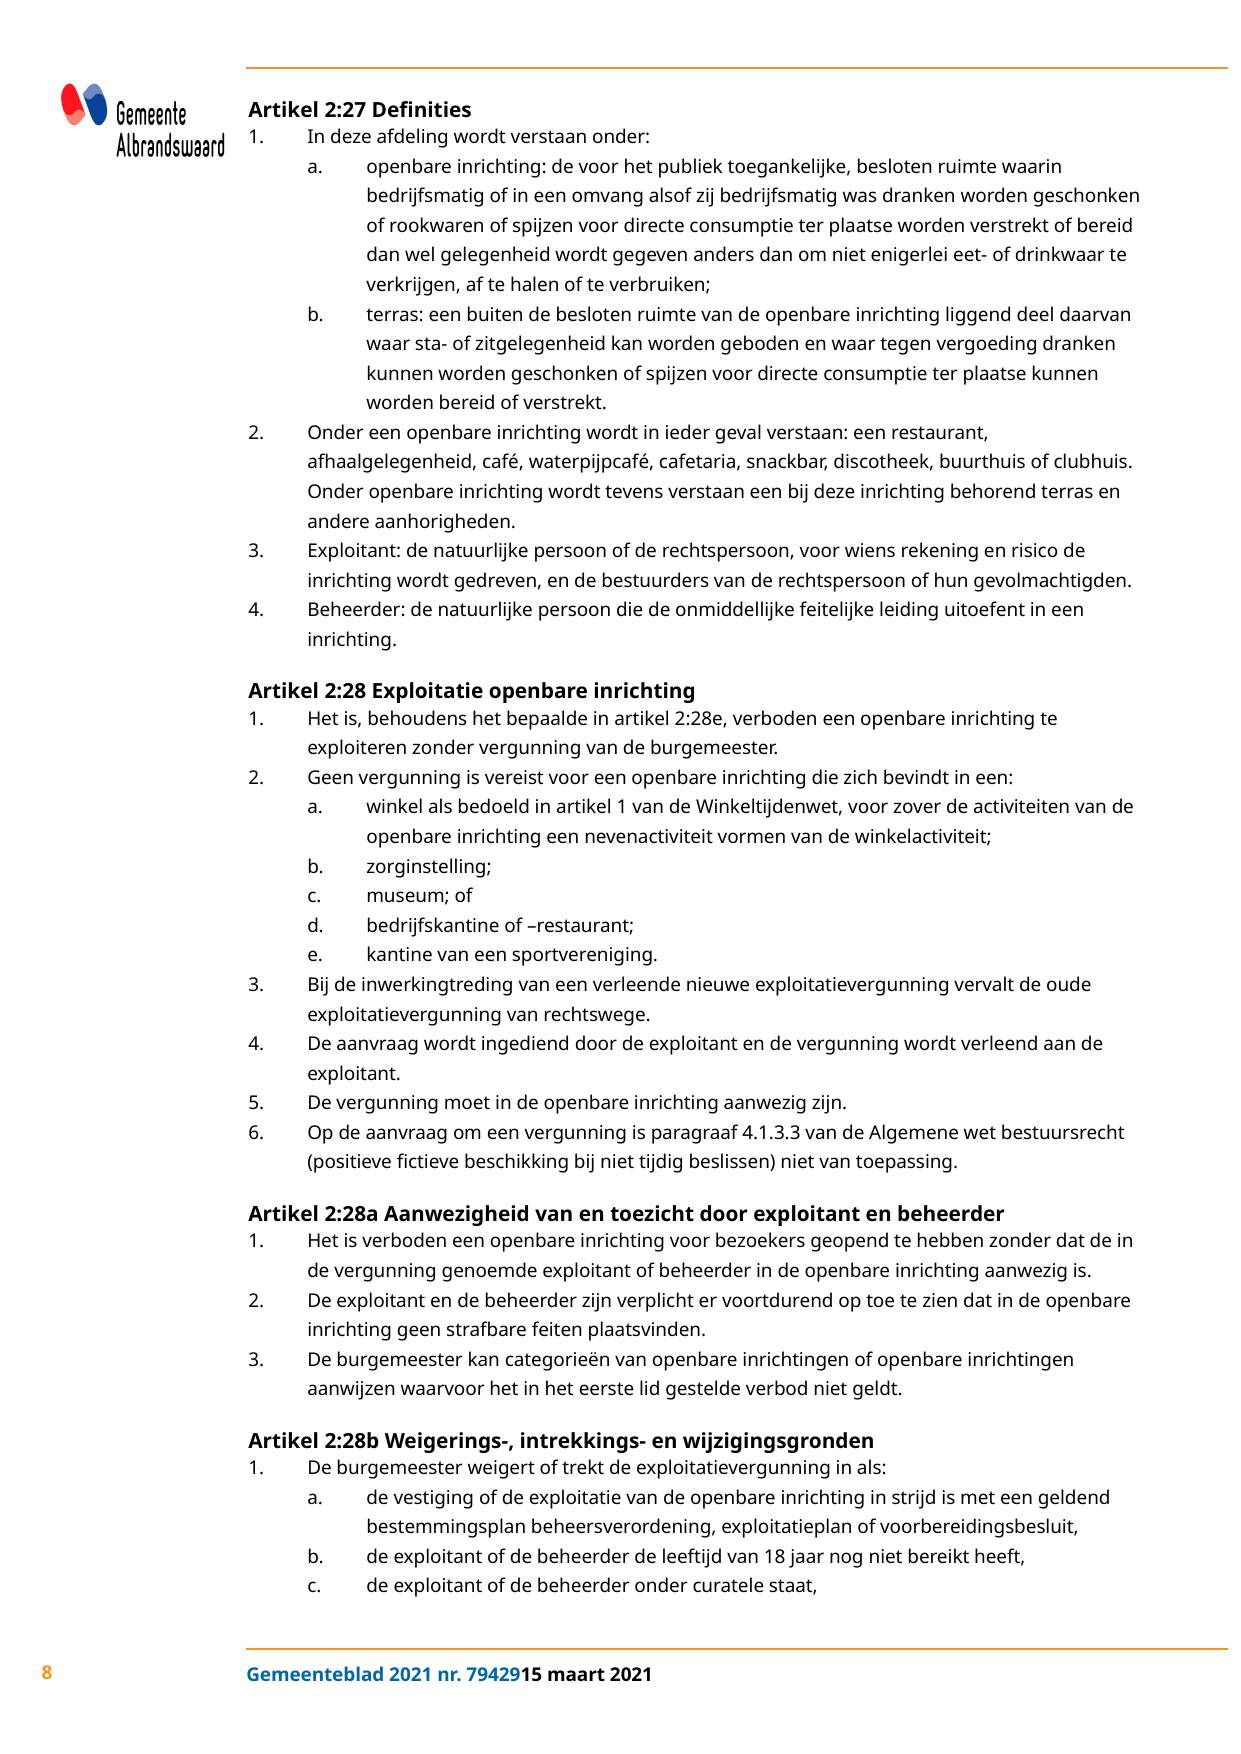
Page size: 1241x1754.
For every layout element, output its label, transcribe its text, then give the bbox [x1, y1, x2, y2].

text Artikel 2:28b Weigerings-, intrekkings- en wijzigingsgronden [248, 1426, 1152, 1454]
list Exploitant: de natuurlijke persoon of de rechtspersoon, voor wiens rekening en risico de inrichting wordt gedreven, en de bestuurders van de rechtspersoon of hun gevolmachtigden. [248, 537, 1152, 593]
list winkel als bedoeld in artikel 1 van de Winkeltijdenwet, voor zover de activiteiten van de openbare inrichting een nevenactiviteit vormen van de winkelactiviteit; [307, 794, 1152, 849]
list kantine van een sportvereniging. [307, 942, 1152, 967]
list Onder een openbare inrichting wordt in ieder geval verstaan: een restaurant, afhaalgelegenheid, café, waterpijpcafé, cafetaria, snackbar, discotheek, buurthuis of clubhuis. Onder openbare inrichting wordt tevens verstaan een bij deze inrichting behorend terras en andere aanhorigheden. [248, 419, 1152, 533]
list Het is verboden een openbare inrichting voor bezoekers geopend te hebben zonder dat de in de vergunning genoemde exploitant of beheerder in de openbare inrichting aanwezig is. [248, 1228, 1152, 1283]
list De burgemeester kan categorieën van openbare inrichtingen of openbare inrichtingen aanwijzen waarvoor het in het eerste lid gestelde verbod niet geldt. [248, 1346, 1152, 1401]
list openbare inrichting: de voor het publiek toegankelijke, besloten ruimte waarin bedrijfsmatig of in een omvang alsof zij bedrijfsmatig was dranken worden geschonken of rookwaren of spijzen voor directe consumptie ter plaatse worden verstrekt of bereid dan wel gelegenheid wordt gegeven anders dan om niet enigerlei eet- of drinkwaar te verkrijgen, af te halen of te verbruiken; [307, 153, 1152, 297]
text Artikel 2:27 Definities [248, 95, 1152, 123]
list In deze afdeling wordt verstaan onder: [248, 123, 1152, 149]
list De burgemeester weigert of trekt de exploitatievergunning in als: [248, 1454, 1152, 1480]
list De vergunning moet in de openbare inrichting aanwezig zijn. [248, 1089, 1152, 1115]
list Geen vergunning is vereist voor een openbare inrichting die zich bevindt in een: [248, 764, 1152, 790]
list De exploitant en de beheerder zijn verplicht er voortdurend op toe te zien dat in de openbare inrichting geen strafbare feiten plaatsvinden. [248, 1287, 1152, 1342]
list Op de aanvraag om een vergunning is paragraaf 4.1.3.3 van de Algemene wet bestuursrecht (positieve fictieve beschikking bij niet tijdig beslissen) niet van toepassing. [248, 1119, 1152, 1174]
list Bij de inwerkingtreding van een verleende nieuwe exploitatievergunning vervalt de oude exploitatievergunning van rechtswege. [248, 971, 1152, 1027]
list de vestiging of de exploitatie van de openbare inrichting in strijd is met een geldend bestemmingsplan beheersverordening, exploitatieplan of voorbereidingsbesluit, [307, 1484, 1152, 1539]
text Artikel 2:28a Aanwezigheid van en toezicht door exploitant en beheerder [248, 1199, 1152, 1228]
list Het is, behoudens het bepaalde in artikel 2:28e, verboden een openbare inrichting te exploiteren zonder vergunning van de burgemeester. [248, 705, 1152, 760]
list museum; of [307, 882, 1152, 908]
list bedrijfskantine of –restaurant; [307, 912, 1152, 938]
list Beheerder: de natuurlijke persoon die de onmiddellijke feitelijke leiding uitoefent in een inrichting. [248, 597, 1152, 652]
list De aanvraag wordt ingediend door de exploitant en de vergunning wordt verleend aan de exploitant. [248, 1030, 1152, 1086]
picture [41, 47, 231, 172]
list de exploitant of de beheerder de leeftijd van 18 jaar nog niet bereikt heeft, [307, 1543, 1152, 1569]
list zorginstelling; [307, 853, 1152, 879]
text Artikel 2:28 Exploitatie openbare inrichting [248, 677, 1152, 705]
list de exploitant of de beheerder onder curatele staat, [307, 1573, 1152, 1598]
list terras: een buiten de besloten ruimte van de openbare inrichting liggend deel daarvan waar sta- of zitgelegenheid kan worden geboden en waar tegen vergoeding dranken kunnen worden geschonken of spijzen voor directe consumptie ter plaatse kunnen worden bereid of verstrekt. [307, 301, 1152, 415]
